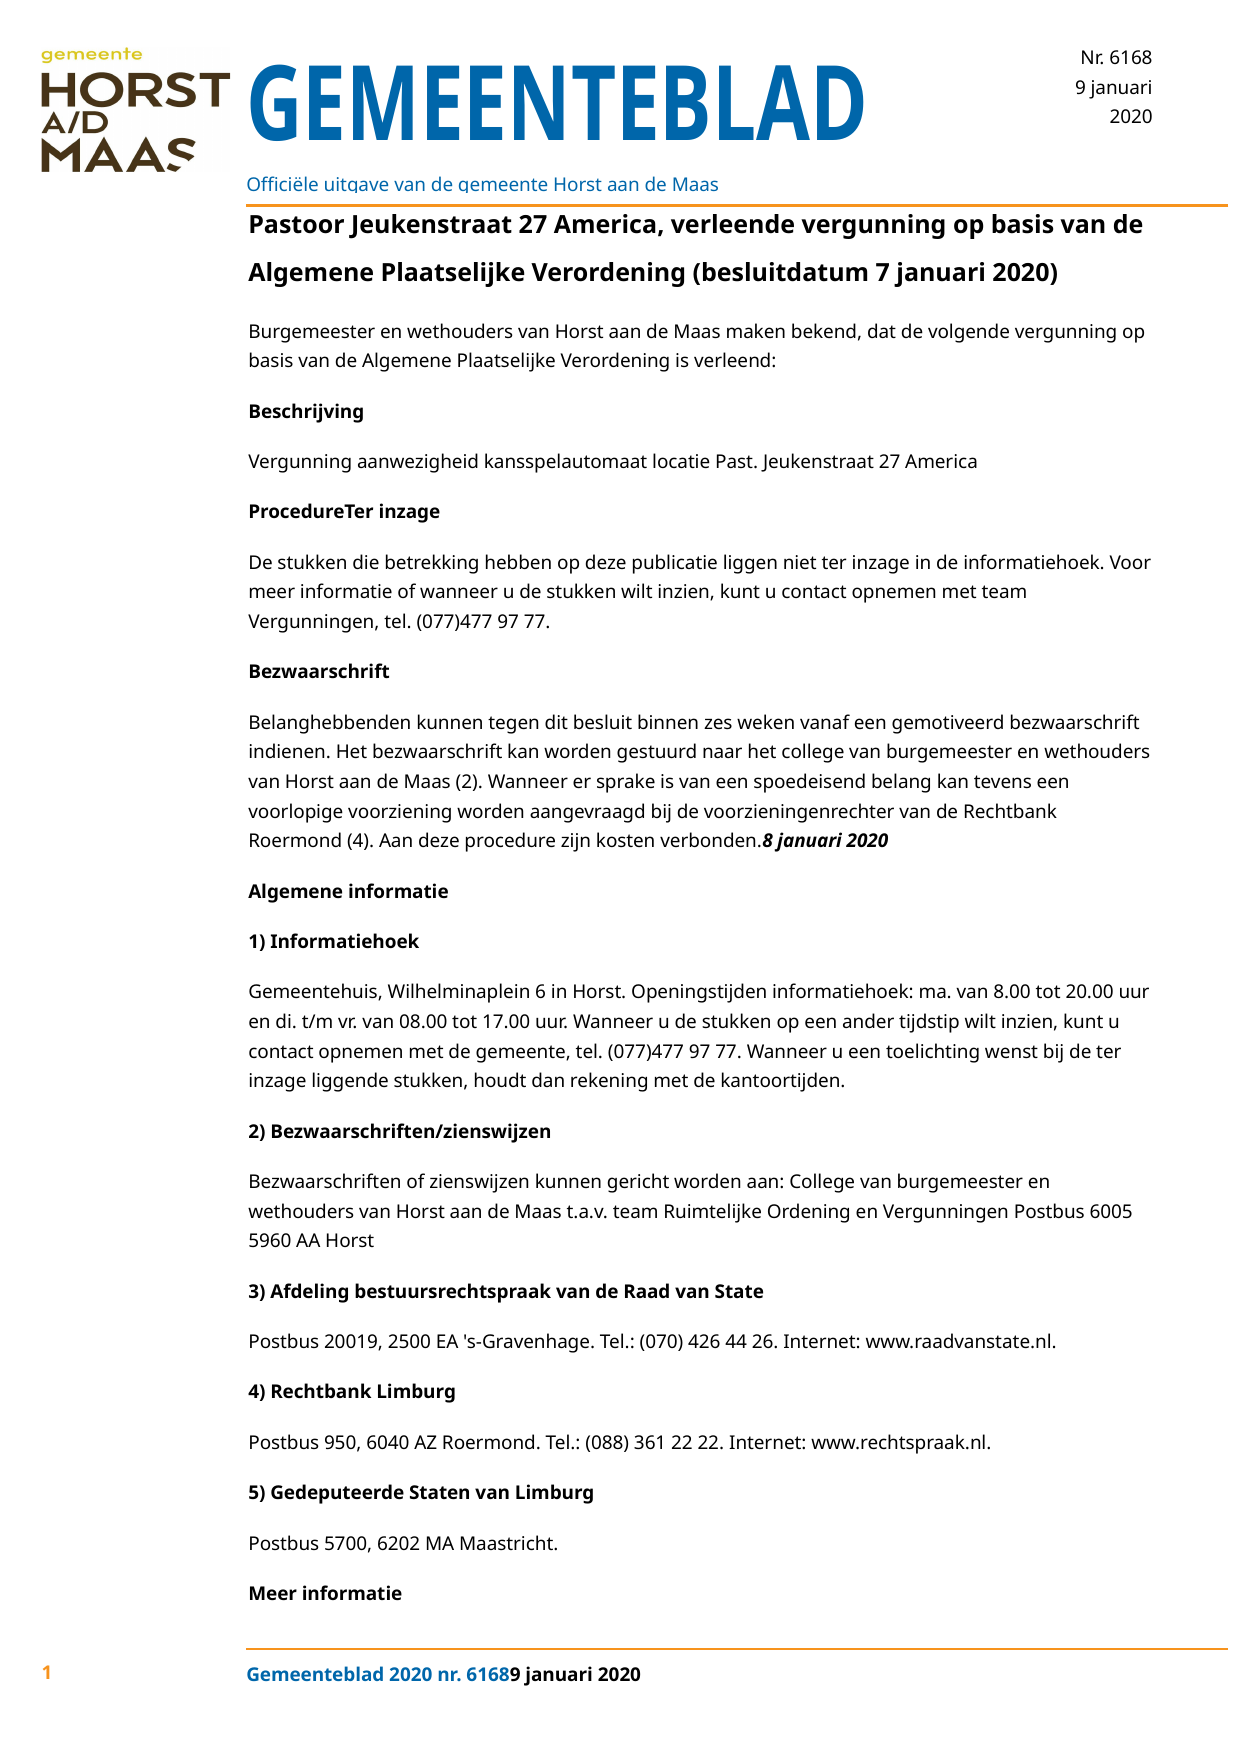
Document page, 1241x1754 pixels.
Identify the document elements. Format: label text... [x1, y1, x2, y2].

text Pastoor Jeukenstraat 27 America, verleende vergunning op basis van de Algemene Plaatselijke Verordening (besluitdatum 7 januari 2020) [248, 207, 1152, 288]
text 3) Afdeling bestuursrechtspraak van de Raad van State [248, 1278, 1152, 1304]
text 2) Bezwaarschriften/zienswijzen [248, 1118, 1152, 1144]
text Gemeentehuis, Wilhelminaplein 6 in Horst. Openingstijden informatiehoek: ma. van 8.00 tot 20.00 uur en di. t/m vr. van 08.00 tot 17.00 uur. Wanneer u de stukken op een ander tijdstip wilt inzien, kunt u contact opnemen met de gemeente, tel. (077)477 97 77. Wanneer u een toelichting wenst bij de ter inzage liggende stukken, houdt dan rekening met de kantoortijden. [248, 979, 1152, 1093]
text Postbus 950, 6040 AZ Roermond. Tel.: (088) 361 22 22. Internet: www.rechtspraak.nl. [248, 1429, 1152, 1455]
text Bezwaarschriften of zienswijzen kunnen gericht worden aan: College van burgemeester en wethouders van Horst aan de Maas t.a.v. team Ruimtelijke Ordening en Vergunningen Postbus 6005 5960 AA Horst [248, 1168, 1152, 1253]
picture [41, 47, 231, 172]
text Postbus 20019, 2500 EA 's-Gravenhage. Tel.: (070) 426 44 26. Internet: www.raadvanstate.nl. [248, 1328, 1152, 1354]
text Meer informatie [248, 1580, 1152, 1606]
text 5) Gedeputeerde Staten van Limburg [248, 1479, 1152, 1505]
text Postbus 5700, 6202 MA Maastricht. [248, 1530, 1152, 1556]
text Burgemeester en wethouders van Horst aan de Maas maken bekend, dat de volgende vergunning op basis van de Algemene Plaatselijke Verordening is verleend: [248, 318, 1152, 373]
text Vergunning aanwezigheid kansspelautomaat locatie Past. Jeukenstraat 27 America [248, 448, 1152, 474]
text De stukken die betrekking hebben op deze publicatie liggen niet ter inzage in de informatiehoek. Voor meer informatie of wanneer u de stukken wilt inzien, kunt u contact opnemen met team Vergunningen, tel. (077)477 97 77. [248, 549, 1152, 634]
text Bezwaarschrift [248, 659, 1152, 684]
text Beschrijving [248, 398, 1152, 424]
text Algemene informatie [248, 878, 1152, 904]
text 4) Rechtbank Limburg [248, 1379, 1152, 1404]
text Belanghebbenden kunnen tegen dit besluit binnen zes weken vanaf een gemotiveerd bezwaarschrift indienen. Het bezwaarschrift kan worden gestuurd naar het college van burgemeester en wethouders van Horst aan de Maas (2). Wanneer er sprake is van een spoedeisend belang kan tevens een voorlopige voorziening worden aangevraagd bij de voorzieningenrechter van de Rechtbank Roermond (4). Aan deze procedure zijn kosten verbonden.8 januari 2020 [248, 709, 1152, 853]
text 1) Informatiehoek [248, 928, 1152, 954]
text ProcedureTer inzage [248, 499, 1152, 524]
